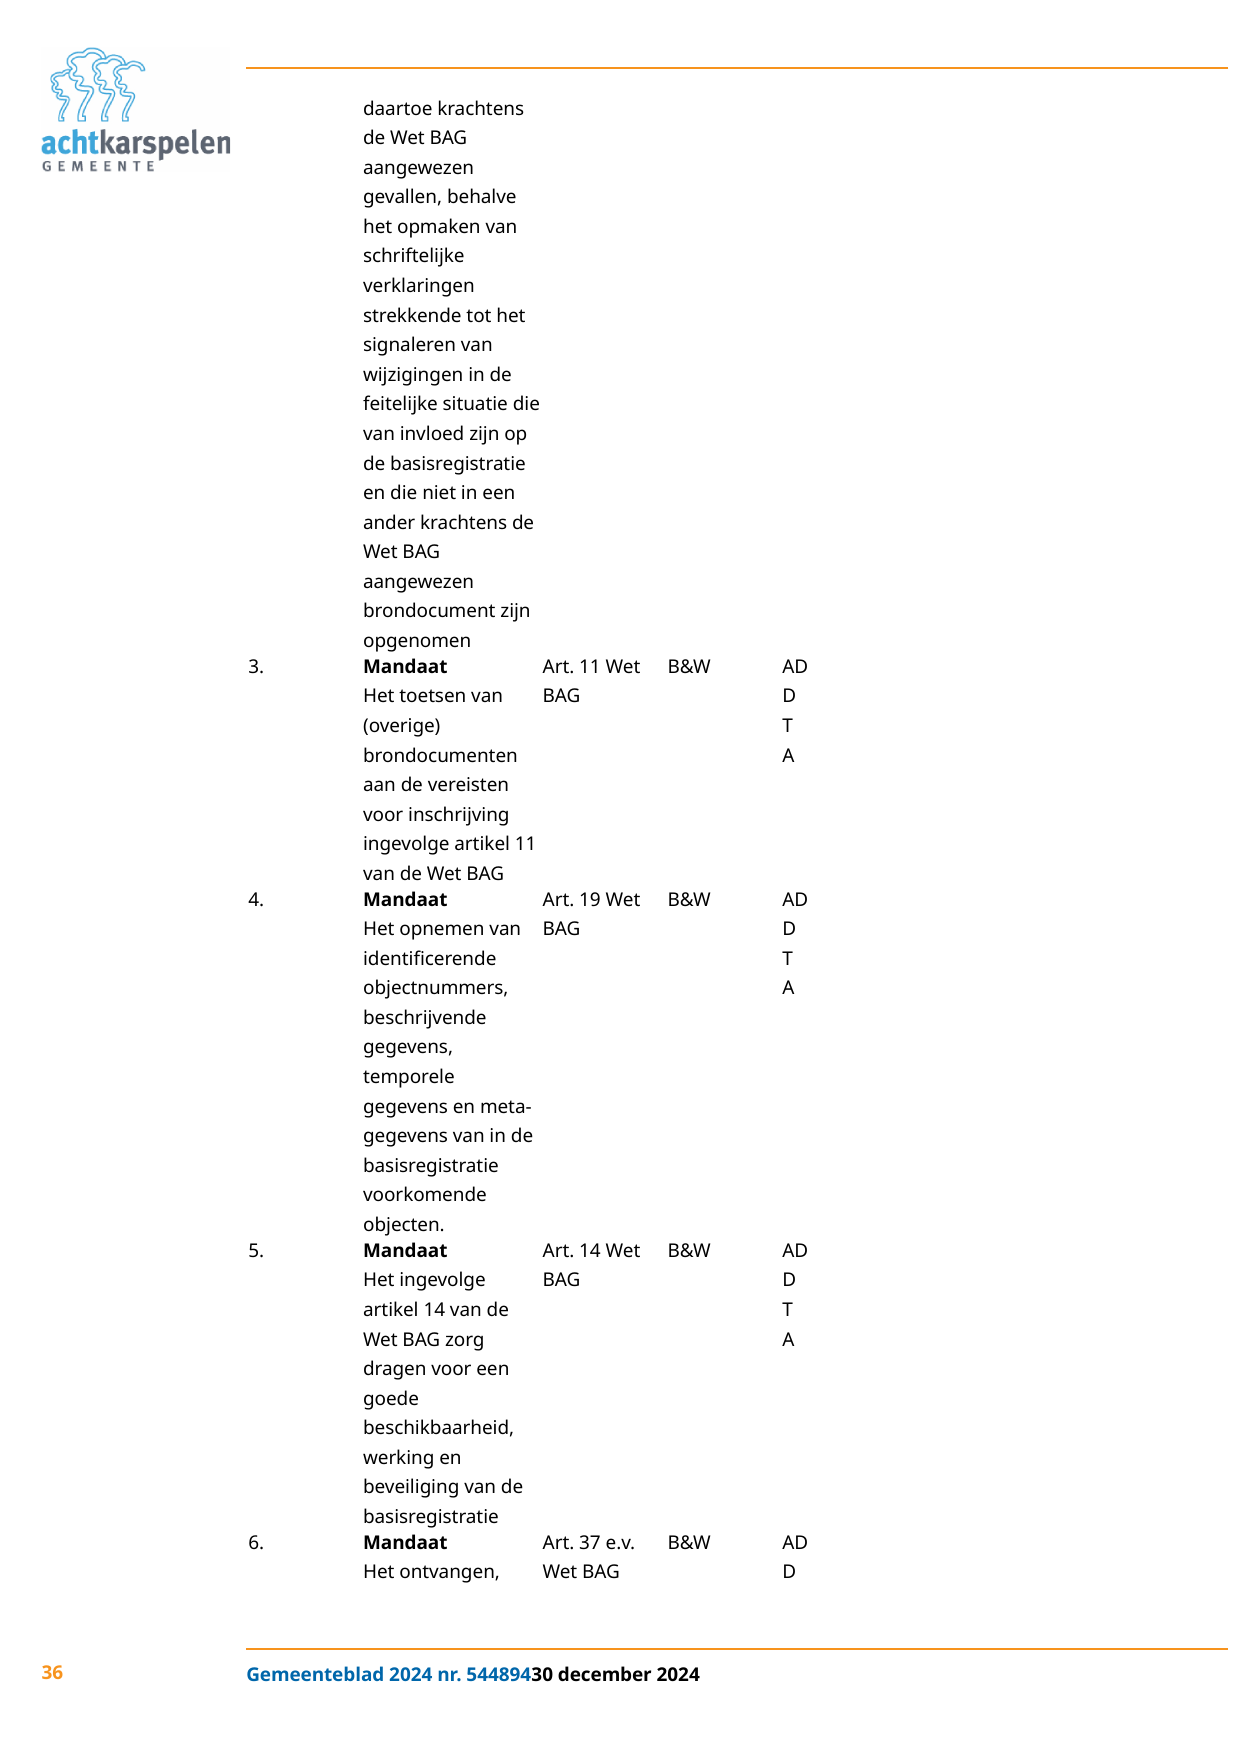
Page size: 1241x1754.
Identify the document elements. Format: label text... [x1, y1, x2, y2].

table_cell [667, 95, 782, 653]
table_cell Mandaat Het opnemen van identificerende objectnummers, beschrijvende gegevens, temporele gegevens en meta-gegevens van in de basisregistratie voorkomende objecten. [363, 886, 542, 1237]
table_cell [543, 95, 667, 653]
table_cell AD D T A [782, 1237, 1012, 1529]
table_cell AD D T A [782, 886, 1012, 1237]
table_cell AD D T A [782, 653, 1012, 886]
table_cell 6. [248, 1529, 363, 1584]
table_cell Mandaat Het ontvangen, [363, 1529, 542, 1584]
table_cell [1012, 886, 1152, 1237]
table_cell Art. 19 Wet BAG [543, 886, 667, 1237]
table_cell AD D [782, 1529, 1012, 1584]
table_cell [782, 95, 1012, 653]
table_cell B&W [667, 1237, 782, 1529]
table_cell [1012, 653, 1152, 886]
table_cell Mandaat Het ingevolge artikel 14 van de Wet BAG zorg dragen voor een goede beschikbaarheid, werking en beveiliging van de basisregistratie [363, 1237, 542, 1529]
table_cell Art. 11 Wet BAG [543, 653, 667, 886]
table_cell Art. 37 e.v. Wet BAG [543, 1529, 667, 1584]
table_cell Mandaat Het toetsen van (overige) brondocumenten aan de vereisten voor inschrijving ingevolge artikel 11 van de Wet BAG [363, 653, 542, 886]
table_cell 3. [248, 653, 363, 886]
table_cell [1012, 1237, 1152, 1529]
table_cell [1012, 1529, 1152, 1584]
table_cell Art. 14 Wet BAG [543, 1237, 667, 1529]
table_cell B&W [667, 653, 782, 886]
table_cell B&W [667, 1529, 782, 1584]
table_cell B&W [667, 886, 782, 1237]
table_cell [248, 95, 363, 653]
picture [41, 47, 231, 172]
table_cell 4. [248, 886, 363, 1237]
table_cell [1012, 95, 1152, 653]
table_cell 5. [248, 1237, 363, 1529]
table_cell daartoe krachtens de Wet BAG aangewezen gevallen, behalve het opmaken van schriftelijke verklaringen strekkende tot het signaleren van wijzigingen in de feitelijke situatie die van invloed zijn op de basisregistratie en die niet in een ander krachtens de Wet BAG aangewezen brondocument zijn opgenomen [363, 95, 542, 653]
